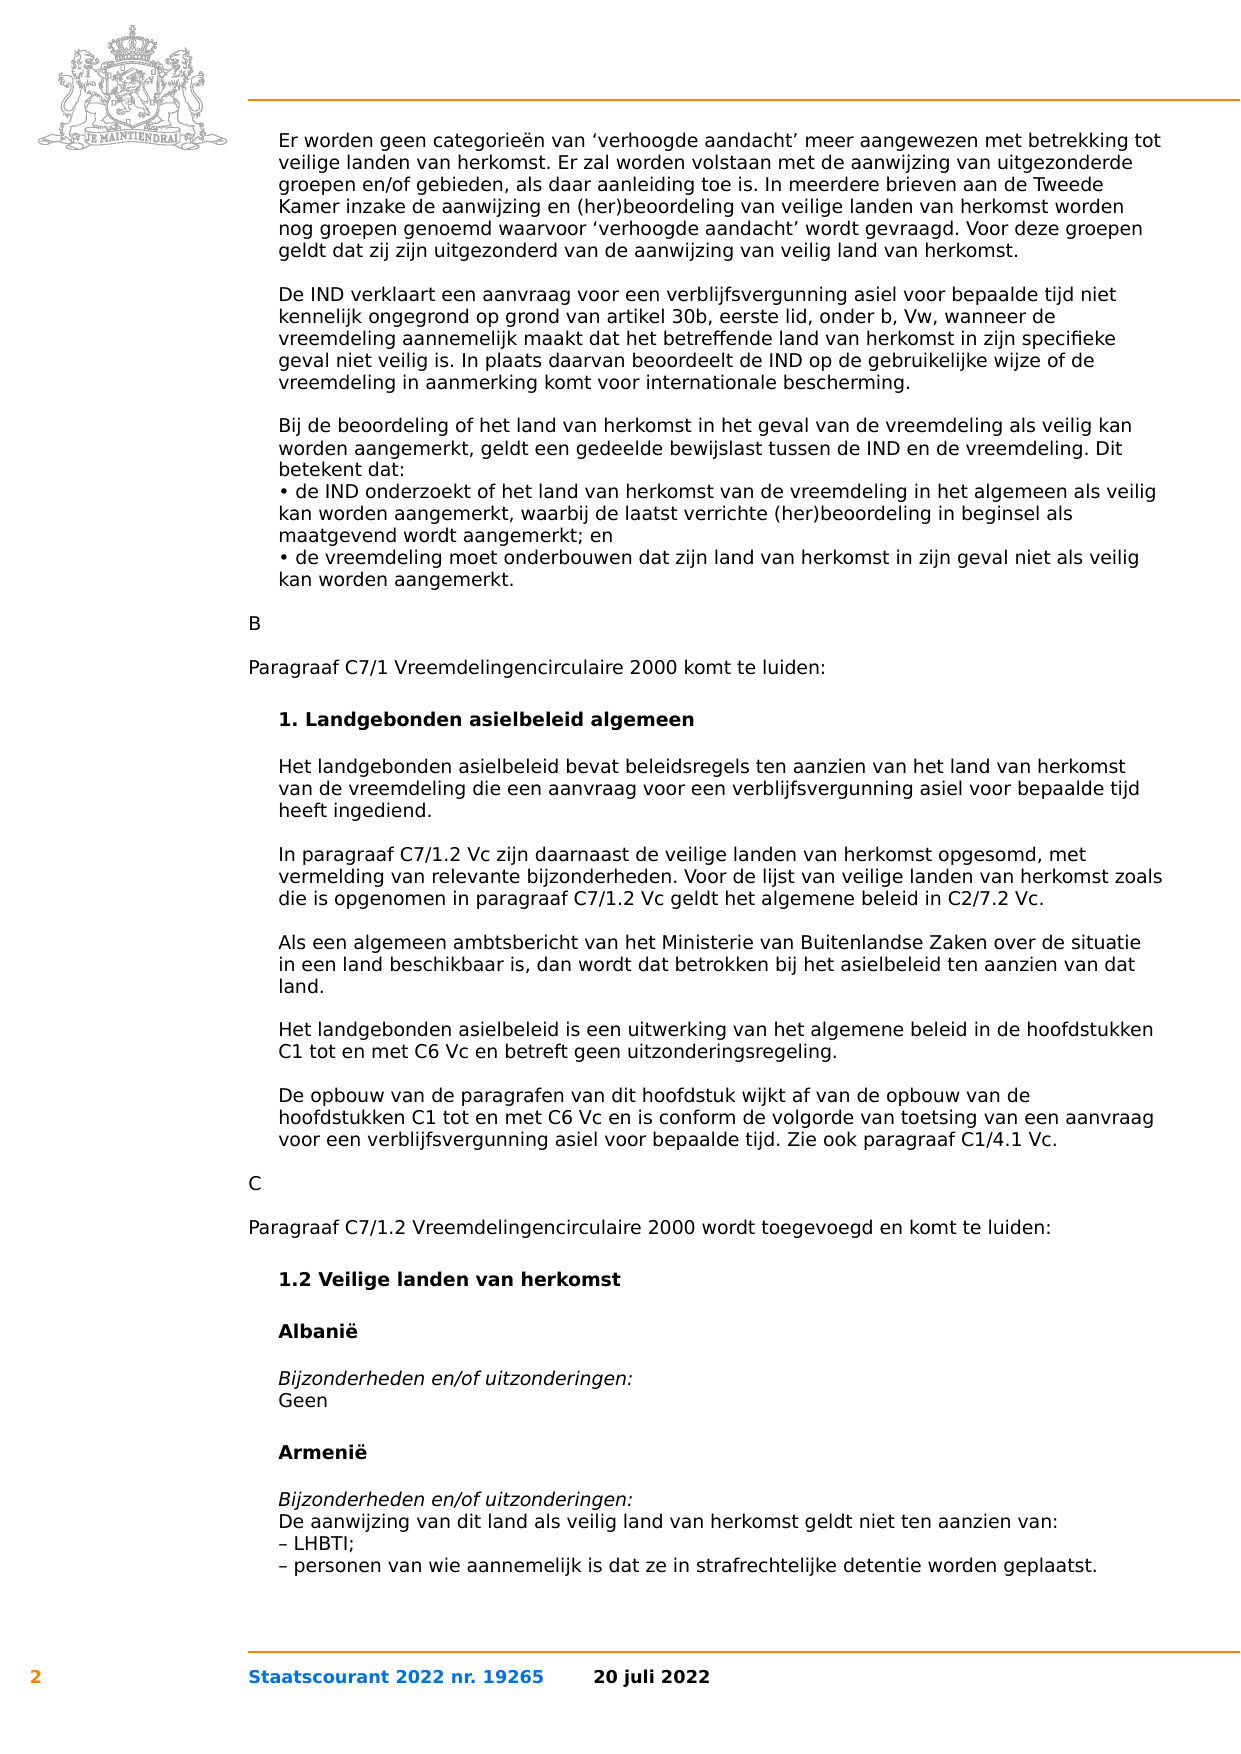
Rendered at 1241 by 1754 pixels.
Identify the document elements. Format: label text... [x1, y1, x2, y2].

text Het landgebonden asielbeleid bevat beleidsregels ten aanzien van het land van herkomst van de vreemdeling die een aanvraag voor een verblijfsvergunning asiel voor bepaalde tijd heeft ingediend. [278, 756, 1163, 822]
text In paragraaf C7/1.2 Vc zijn daarnaast de veilige landen van herkomst opgesomd, met vermelding van relevante bijzonderheden. Voor de lijst van veilige landen van herkomst zoals die is opgenomen in paragraaf C7/1.2 Vc geldt het algemene beleid in C2/7.2 Vc. [278, 844, 1163, 910]
text De opbouw van de paragrafen van dit hoofdstuk wijkt af van de opbouw van de hoofdstukken C1 tot en met C6 Vc en is conform de volgorde van toetsing van een aanvraag voor een verblijfsvergunning asiel voor bepaalde tijd. Zie ook paragraaf C1/4.1 Vc. [278, 1085, 1163, 1151]
text De IND verklaart een aanvraag voor een verblijfsvergunning asiel voor bepaalde tijd niet kennelijk ongegrond op grond van artikel 30b, eerste lid, onder b, Vw, wanneer de vreemdeling aannemelijk maakt dat het betreffende land van herkomst in zijn specifieke geval niet veilig is. In plaats daarvan beoordeelt de IND op de gebruikelijke wijze of de vreemdeling in aanmerking komt voor internationale bescherming. [278, 284, 1163, 393]
subtitle 1. Landgebonden asielbeleid algemeen [278, 709, 1163, 731]
text Paragraaf C7/1 Vreemdelingencirculaire 2000 komt te luiden: [248, 657, 1163, 679]
text Bij de beoordeling of het land van herkomst in het geval van de vreemdeling als veilig kan worden aangemerkt, geldt een gedeelde bewijslast tussen de IND en de vreemdeling. Dit betekent dat: [278, 415, 1163, 481]
text Het landgebonden asielbeleid is een uitwerking van het algemene beleid in de hoofdstukken C1 tot en met C6 Vc en betreft geen uitzonderingsregeling. [278, 1019, 1163, 1063]
text C [248, 1173, 1163, 1195]
text De aanwijzing van dit land als veilig land van herkomst geldt niet ten aanzien van: [278, 1511, 1163, 1533]
text Bijzonderheden en/of uitzonderingen: [278, 1368, 1163, 1390]
text Als een algemeen ambtsbericht van het Ministerie van Buitenlandse Zaken over de situatie in een land beschikbaar is, dan wordt dat betrokken bij het asielbeleid ten aanzien van dat land. [278, 932, 1163, 997]
text • de vreemdeling moet onderbouwen dat zijn land van herkomst in zijn geval niet als veilig kan worden aangemerkt. [278, 547, 1163, 591]
text – LHBTI; [278, 1533, 1163, 1555]
text • de IND onderzoekt of het land van herkomst van de vreemdeling in het algemeen als veilig kan worden aangemerkt, waarbij de laatst verrichte (her)beoordeling in beginsel als maatgevend wordt aangemerkt; en [278, 481, 1163, 547]
subtitle 1.2 Veilige landen van herkomst [278, 1269, 1163, 1291]
subtitle Armenië [278, 1442, 1163, 1464]
text Geen [278, 1390, 1163, 1412]
text Bijzonderheden en/of uitzonderingen: [278, 1489, 1163, 1511]
subtitle Albanië [278, 1321, 1163, 1343]
text B [248, 613, 1163, 635]
text – personen van wie aannemelijk is dat ze in strafrechtelijke detentie worden geplaatst. [278, 1555, 1163, 1577]
text Er worden geen categorieën van ‘verhoogde aandacht’ meer aangewezen met betrekking tot veilige landen van herkomst. Er zal worden volstaan met de aanwijzing van uitgezonderde groepen en/of gebieden, als daar aanleiding toe is. In meerdere brieven aan de Tweede Kamer inzake de aanwijzing en (her)beoordeling van veilige landen van herkomst worden nog groepen genoemd waarvoor ‘verhoogde aandacht’ wordt gevraagd. Voor deze groepen geldt dat zij zijn uitgezonderd van de aanwijzing van veilig land van herkomst. [278, 130, 1163, 262]
picture [38, 25, 227, 150]
text Paragraaf C7/1.2 Vreemdelingencirculaire 2000 wordt toegevoegd en komt te luiden: [248, 1217, 1163, 1239]
